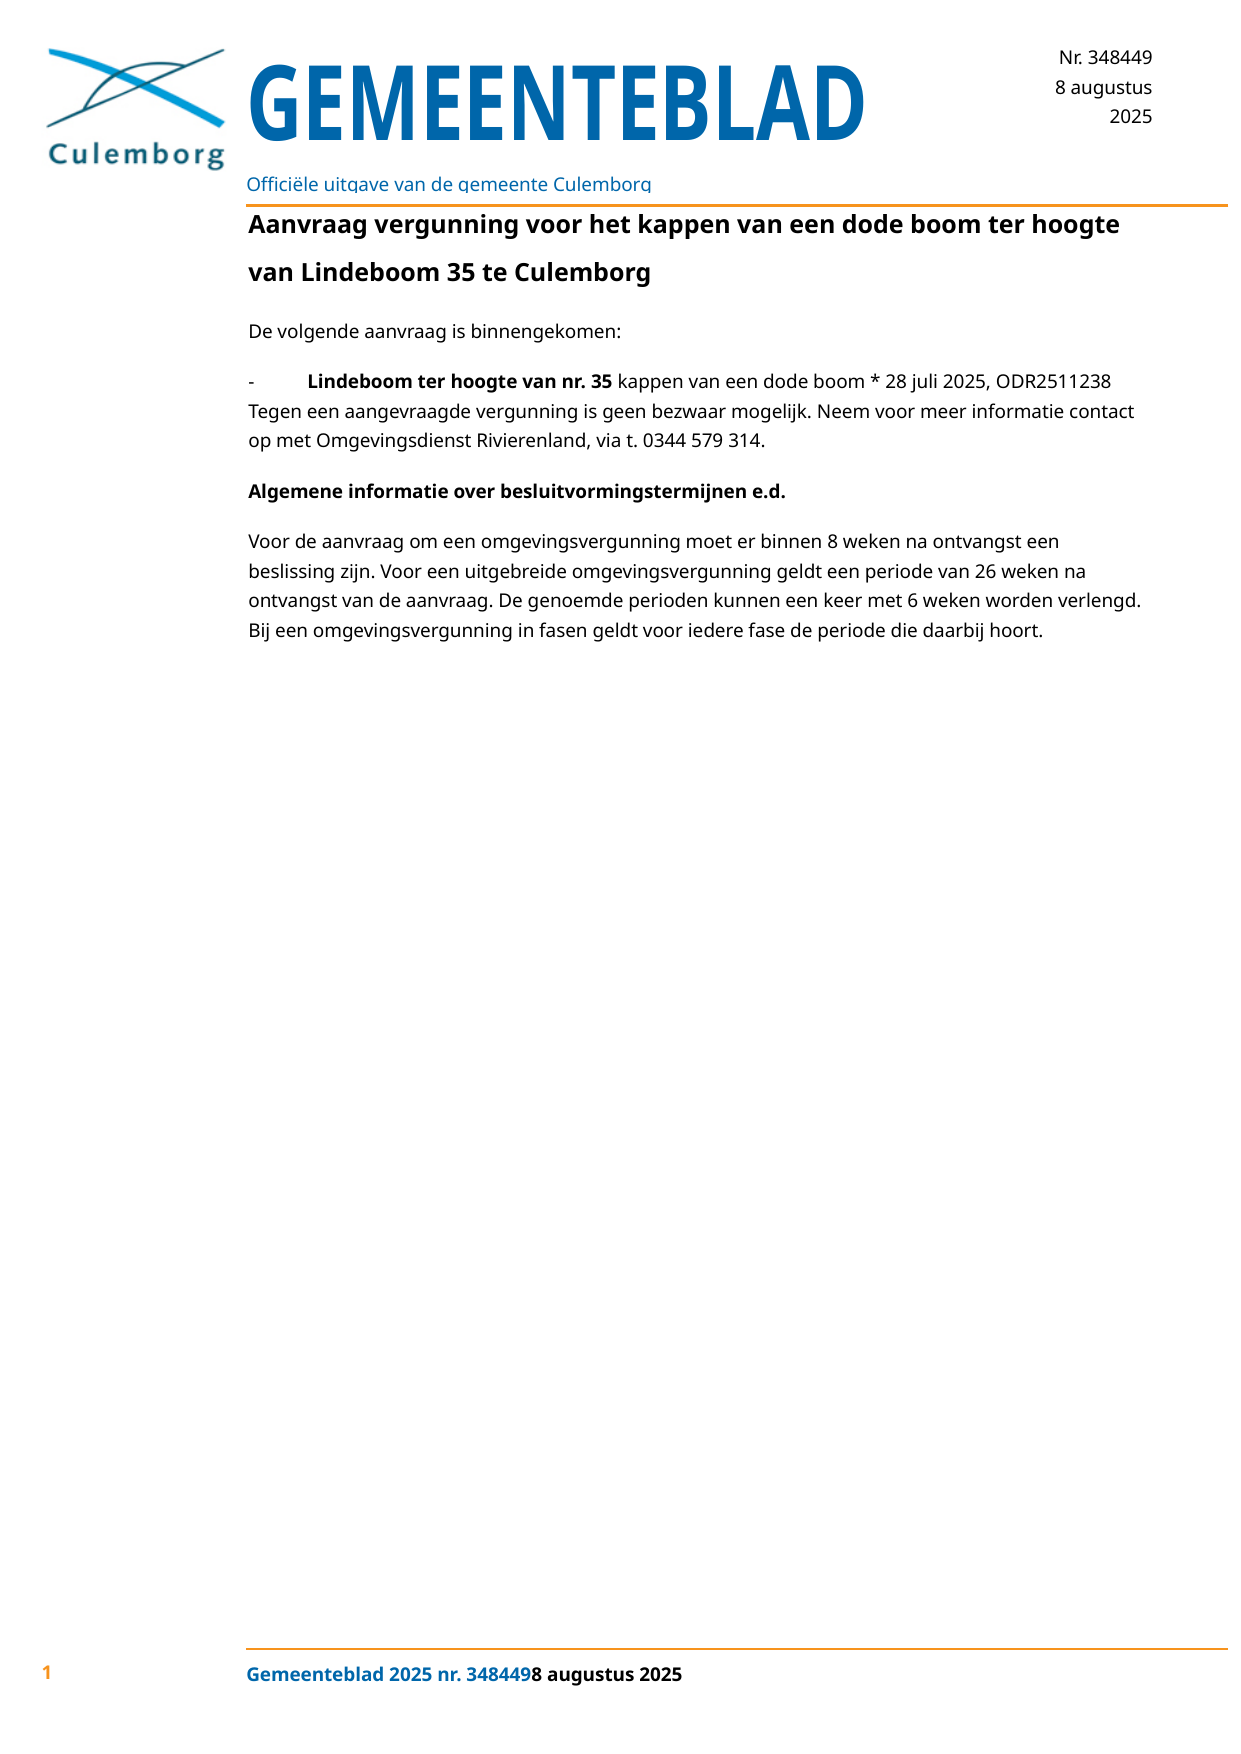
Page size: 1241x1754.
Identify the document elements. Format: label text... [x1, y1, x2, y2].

text Tegen een aangevraagde vergunning is geen bezwaar mogelijk. Neem voor meer informatie contact op met Omgevingsdienst Rivierenland, via t. 0344 579 314. [248, 398, 1152, 453]
picture [41, 47, 231, 172]
list Lindeboom ter hoogte van nr. 35 kappen van een dode boom * 28 juli 2025, ODR2511238 [248, 368, 1152, 394]
text Voor de aanvraag om een omgevingsvergunning moet er binnen 8 weken na ontvangst een beslissing zijn. Voor een uitgebreide omgevingsvergunning geldt een periode van 26 weken na ontvangst van de aanvraag. De genoemde perioden kunnen een keer met 6 weken worden verlengd. Bij een omgevingsvergunning in fasen geldt voor iedere fase de periode die daarbij hoort. [248, 528, 1152, 643]
text Aanvraag vergunning voor het kappen van een dode boom ter hoogte van Lindeboom 35 te Culemborg [248, 207, 1152, 288]
text Algemene informatie over besluitvormingstermijnen e.d. [248, 478, 1152, 504]
text De volgende aanvraag is binnengekomen: [248, 318, 1152, 344]
